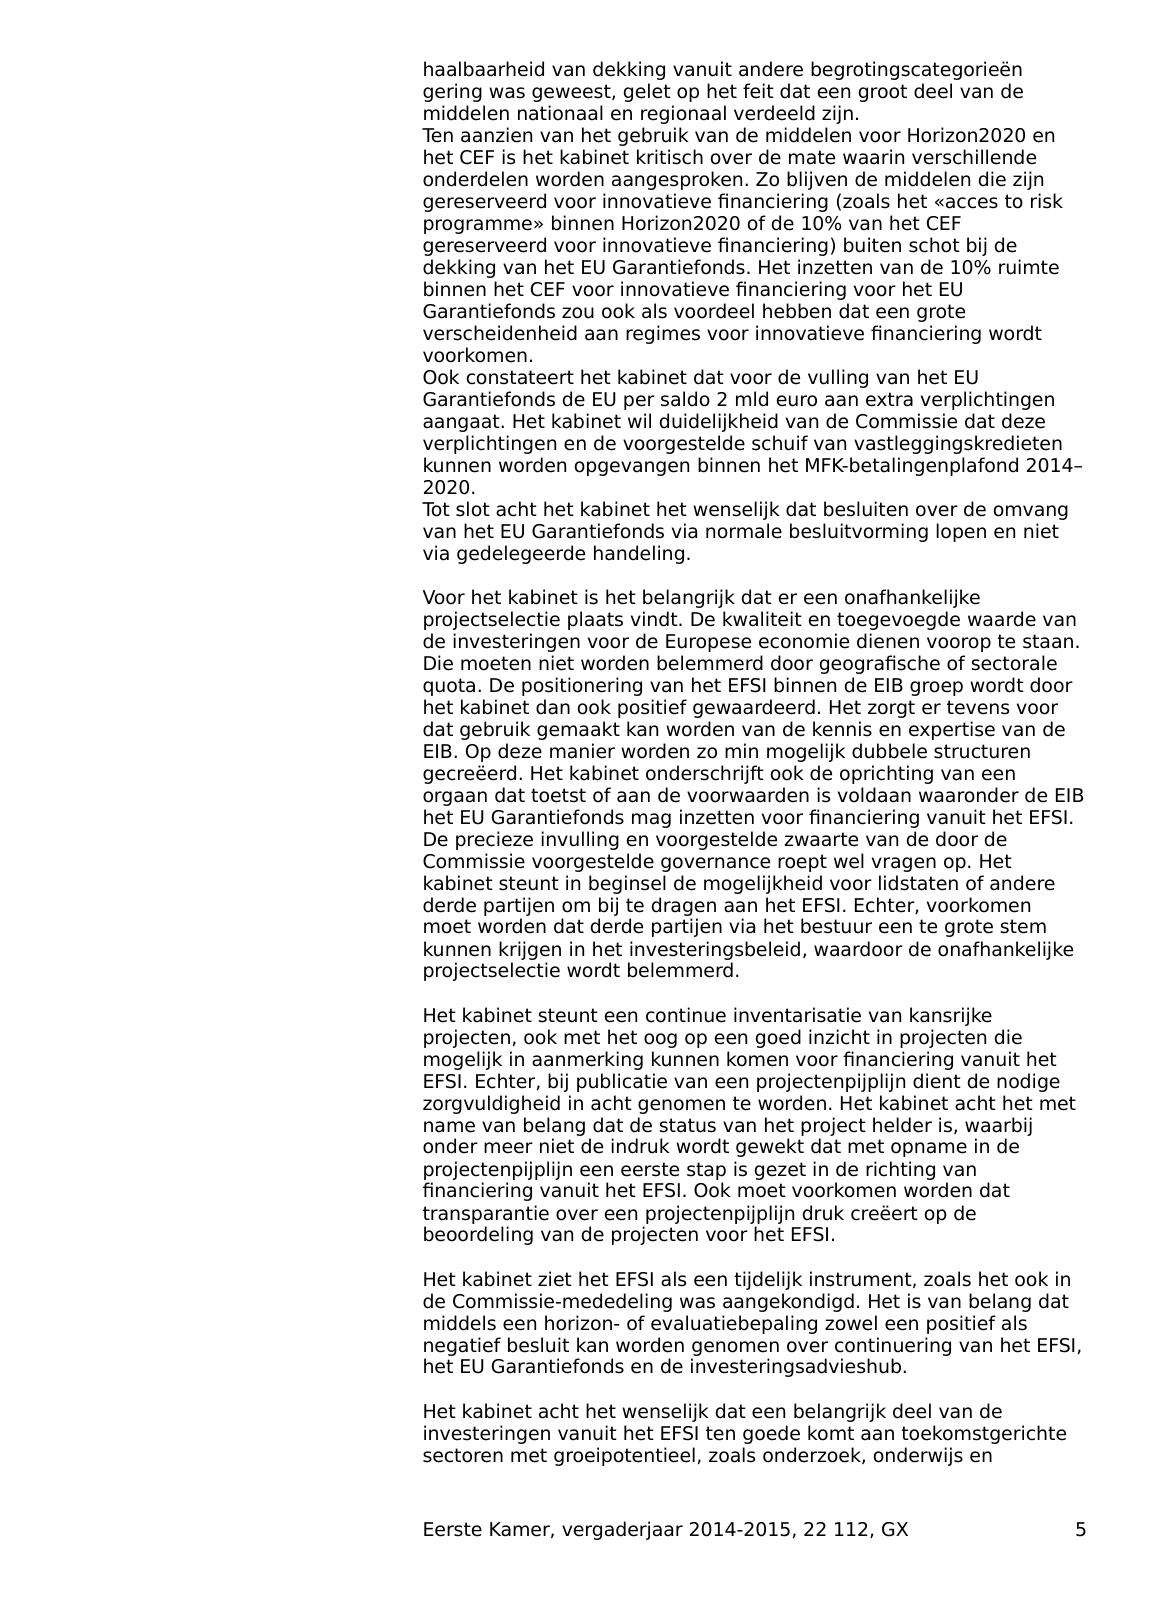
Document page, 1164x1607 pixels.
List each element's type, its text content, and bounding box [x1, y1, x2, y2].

text Ten aanzien van het gebruik van de middelen voor Horizon2020 en het CEF is het kabinet kritisch over de mate waarin verschillende onderdelen worden aangesproken. Zo blijven de middelen die zijn gereserveerd voor innovatieve financiering (zoals het «acces to risk programme» binnen Horizon2020 of de 10% van het CEF gereserveerd voor innovatieve financiering) buiten schot bij de dekking van het EU Garantiefonds. Het inzetten van de 10% ruimte binnen het CEF voor innovatieve financiering voor het EU Garantiefonds zou ook als voordeel hebben dat een grote verscheidenheid aan regimes voor innovatieve financiering wordt voorkomen. [422, 125, 1087, 367]
text haalbaarheid van dekking vanuit andere begrotingscategorieën gering was geweest, gelet op het feit dat een groot deel van de middelen nationaal en regionaal verdeeld zijn. [422, 59, 1087, 125]
text Het kabinet acht het wenselijk dat een belangrijk deel van de investeringen vanuit het EFSI ten goede komt aan toekomstgerichte sectoren met groeipotentieel, zoals onderzoek, onderwijs en [422, 1401, 1087, 1467]
text Ook constateert het kabinet dat voor de vulling van het EU Garantiefonds de EU per saldo 2 mld euro aan extra verplichtingen aangaat. Het kabinet wil duidelijkheid van de Commissie dat deze verplichtingen en de voorgestelde schuif van vastleggingskredieten kunnen worden opgevangen binnen het MFK-betalingenplafond 2014–2020. [422, 367, 1087, 499]
text Voor het kabinet is het belangrijk dat er een onafhankelijke projectselectie plaats vindt. De kwaliteit en toegevoegde waarde van de investeringen voor de Europese economie dienen voorop te staan. Die moeten niet worden belemmerd door geografische of sectorale quota. De positionering van het EFSI binnen de EIB groep wordt door het kabinet dan ook positief gewaardeerd. Het zorgt er tevens voor dat gebruik gemaakt kan worden van de kennis en expertise van de EIB. Op deze manier worden zo min mogelijk dubbele structuren gecreëerd. Het kabinet onderschrijft ook de oprichting van een orgaan dat toetst of aan de voorwaarden is voldaan waaronder de EIB het EU Garantiefonds mag inzetten voor financiering vanuit het EFSI. De precieze invulling en voorgestelde zwaarte van de door de Commissie voorgestelde governance roept wel vragen op. Het kabinet steunt in beginsel de mogelijkheid voor lidstaten of andere derde partijen om bij te dragen aan het EFSI. Echter, voorkomen moet worden dat derde partijen via het bestuur een te grote stem kunnen krijgen in het investeringsbeleid, waardoor de onafhankelijke projectselectie wordt belemmerd. [422, 587, 1087, 982]
text Tot slot acht het kabinet het wenselijk dat besluiten over de omvang van het EU Garantiefonds via normale besluitvorming lopen en niet via gedelegeerde handeling. [422, 499, 1087, 564]
text Het kabinet steunt een continue inventarisatie van kansrijke projecten, ook met het oog op een goed inzicht in projecten die mogelijk in aanmerking kunnen komen voor financiering vanuit het EFSI. Echter, bij publicatie van een projectenpijplijn dient de nodige zorgvuldigheid in acht genomen te worden. Het kabinet acht het met name van belang dat de status van het project helder is, waarbij onder meer niet de indruk wordt gewekt dat met opname in de projectenpijplijn een eerste stap is gezet in de richting van financiering vanuit het EFSI. Ook moet voorkomen worden dat transparantie over een projectenpijplijn druk creëert op de beoordeling van de projecten voor het EFSI. [422, 1004, 1087, 1246]
text Het kabinet ziet het EFSI als een tijdelijk instrument, zoals het ook in de Commissie-mededeling was aangekondigd. Het is van belang dat middels een horizon- of evaluatiebepaling zowel een positief als negatief besluit kan worden genomen over continuering van het EFSI, het EU Garantiefonds en de investeringsadvieshub. [422, 1268, 1087, 1378]
